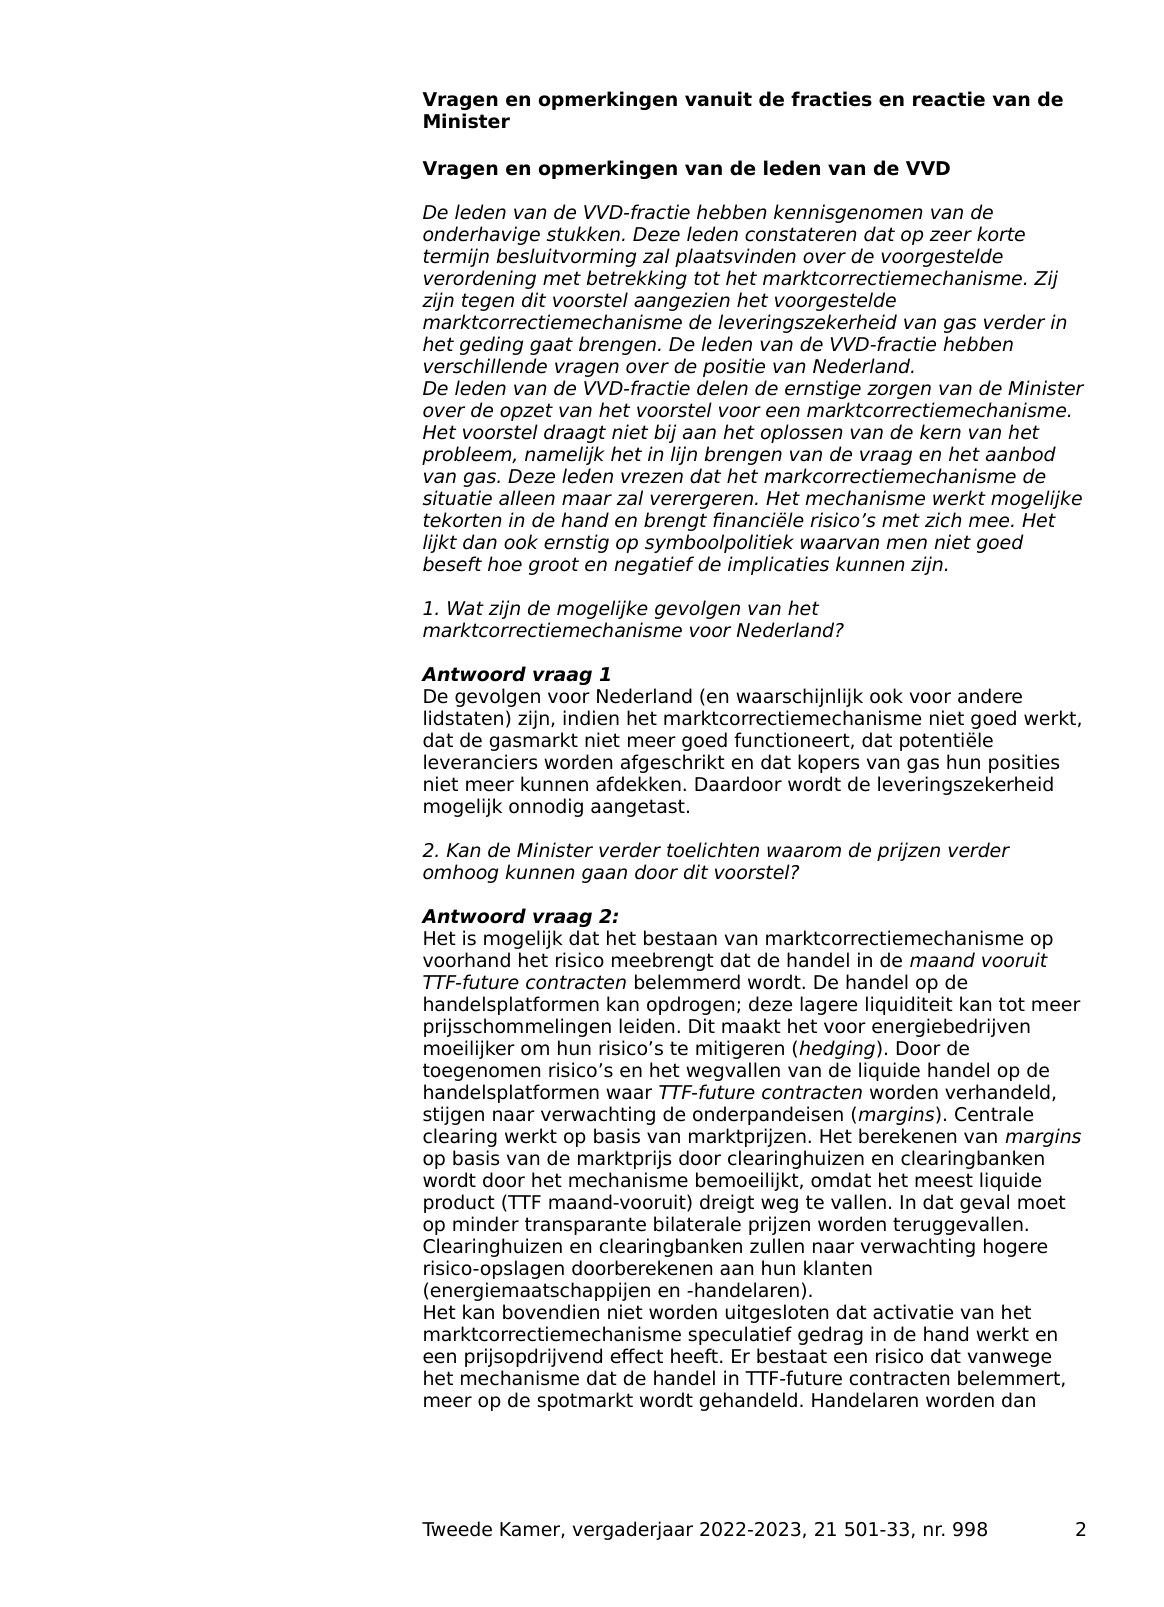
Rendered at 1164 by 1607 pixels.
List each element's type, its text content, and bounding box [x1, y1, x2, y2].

text De gevolgen voor Nederland (en waarschijnlijk ook voor andere lidstaten) zijn, indien het marktcorrectiemechanisme niet goed werkt, dat de gasmarkt niet meer goed functioneert, dat potentiële leveranciers worden afgeschrikt en dat kopers van gas hun posities niet meer kunnen afdekken. Daardoor wordt de leveringszekerheid mogelijk onnodig aangetast. [422, 686, 1087, 818]
text 1. Wat zijn de mogelijke gevolgen van het marktcorrectiemechanisme voor Nederland? [422, 598, 1087, 642]
text Antwoord vraag 2: [422, 906, 1087, 928]
subtitle Vragen en opmerkingen vanuit de fracties en reactie van de Minister [422, 89, 1087, 133]
text Het kan bovendien niet worden uitgesloten dat activatie van het marktcorrectiemechanisme speculatief gedrag in de hand werkt en een prijsopdrijvend effect heeft. Er bestaat een risico dat vanwege het mechanisme dat de handel in TTF-future contracten belemmert, meer op de spotmarkt wordt gehandeld. Handelaren worden dan [422, 1302, 1087, 1412]
text De leden van de VVD-fractie hebben kennisgenomen van de onderhavige stukken. Deze leden constateren dat op zeer korte termijn besluitvorming zal plaatsvinden over de voorgestelde verordening met betrekking tot het marktcorrectiemechanisme. Zij zijn tegen dit voorstel aangezien het voorgestelde marktcorrectiemechanisme de leveringszekerheid van gas verder in het geding gaat brengen. De leden van de VVD-fractie hebben verschillende vragen over de positie van Nederland. [422, 202, 1087, 378]
text De leden van de VVD-fractie delen de ernstige zorgen van de Minister over de opzet van het voorstel voor een marktcorrectiemechanisme. Het voorstel draagt niet bij aan het oplossen van de kern van het probleem, namelijk het in lijn brengen van de vraag en het aanbod van gas. Deze leden vrezen dat het markcorrectiemechanisme de situatie alleen maar zal verergeren. Het mechanisme werkt mogelijke tekorten in de hand en brengt financiële risico’s met zich mee. Het lijkt dan ook ernstig op symboolpolitiek waarvan men niet goed beseft hoe groot en negatief de implicaties kunnen zijn. [422, 378, 1087, 576]
text Antwoord vraag 1 [422, 664, 1087, 686]
subtitle Vragen en opmerkingen van de leden van de VVD [422, 158, 1087, 180]
text Het is mogelijk dat het bestaan van marktcorrectiemechanisme op voorhand het risico meebrengt dat de handel in de maand vooruit TTF-future contracten belemmerd wordt. De handel op de handelsplatformen kan opdrogen; deze lagere liquiditeit kan tot meer prijsschommelingen leiden. Dit maakt het voor energiebedrijven moeilijker om hun risico’s te mitigeren (hedging). Door de toegenomen risico’s en het wegvallen van de liquide handel op de handelsplatformen waar TTF-future contracten worden verhandeld, stijgen naar verwachting de onderpandeisen (margins). Centrale clearing werkt op basis van marktprijzen. Het berekenen van margins op basis van de marktprijs door clearinghuizen en clearingbanken wordt door het mechanisme bemoeilijkt, omdat het meest liquide product (TTF maand-vooruit) dreigt weg te vallen. In dat geval moet op minder transparante bilaterale prijzen worden teruggevallen. Clearinghuizen en clearingbanken zullen naar verwachting hogere risico-opslagen doorberekenen aan hun klanten (energiemaatschappijen en -handelaren). [422, 928, 1087, 1302]
text 2. Kan de Minister verder toelichten waarom de prijzen verder omhoog kunnen gaan door dit voorstel? [422, 840, 1087, 884]
